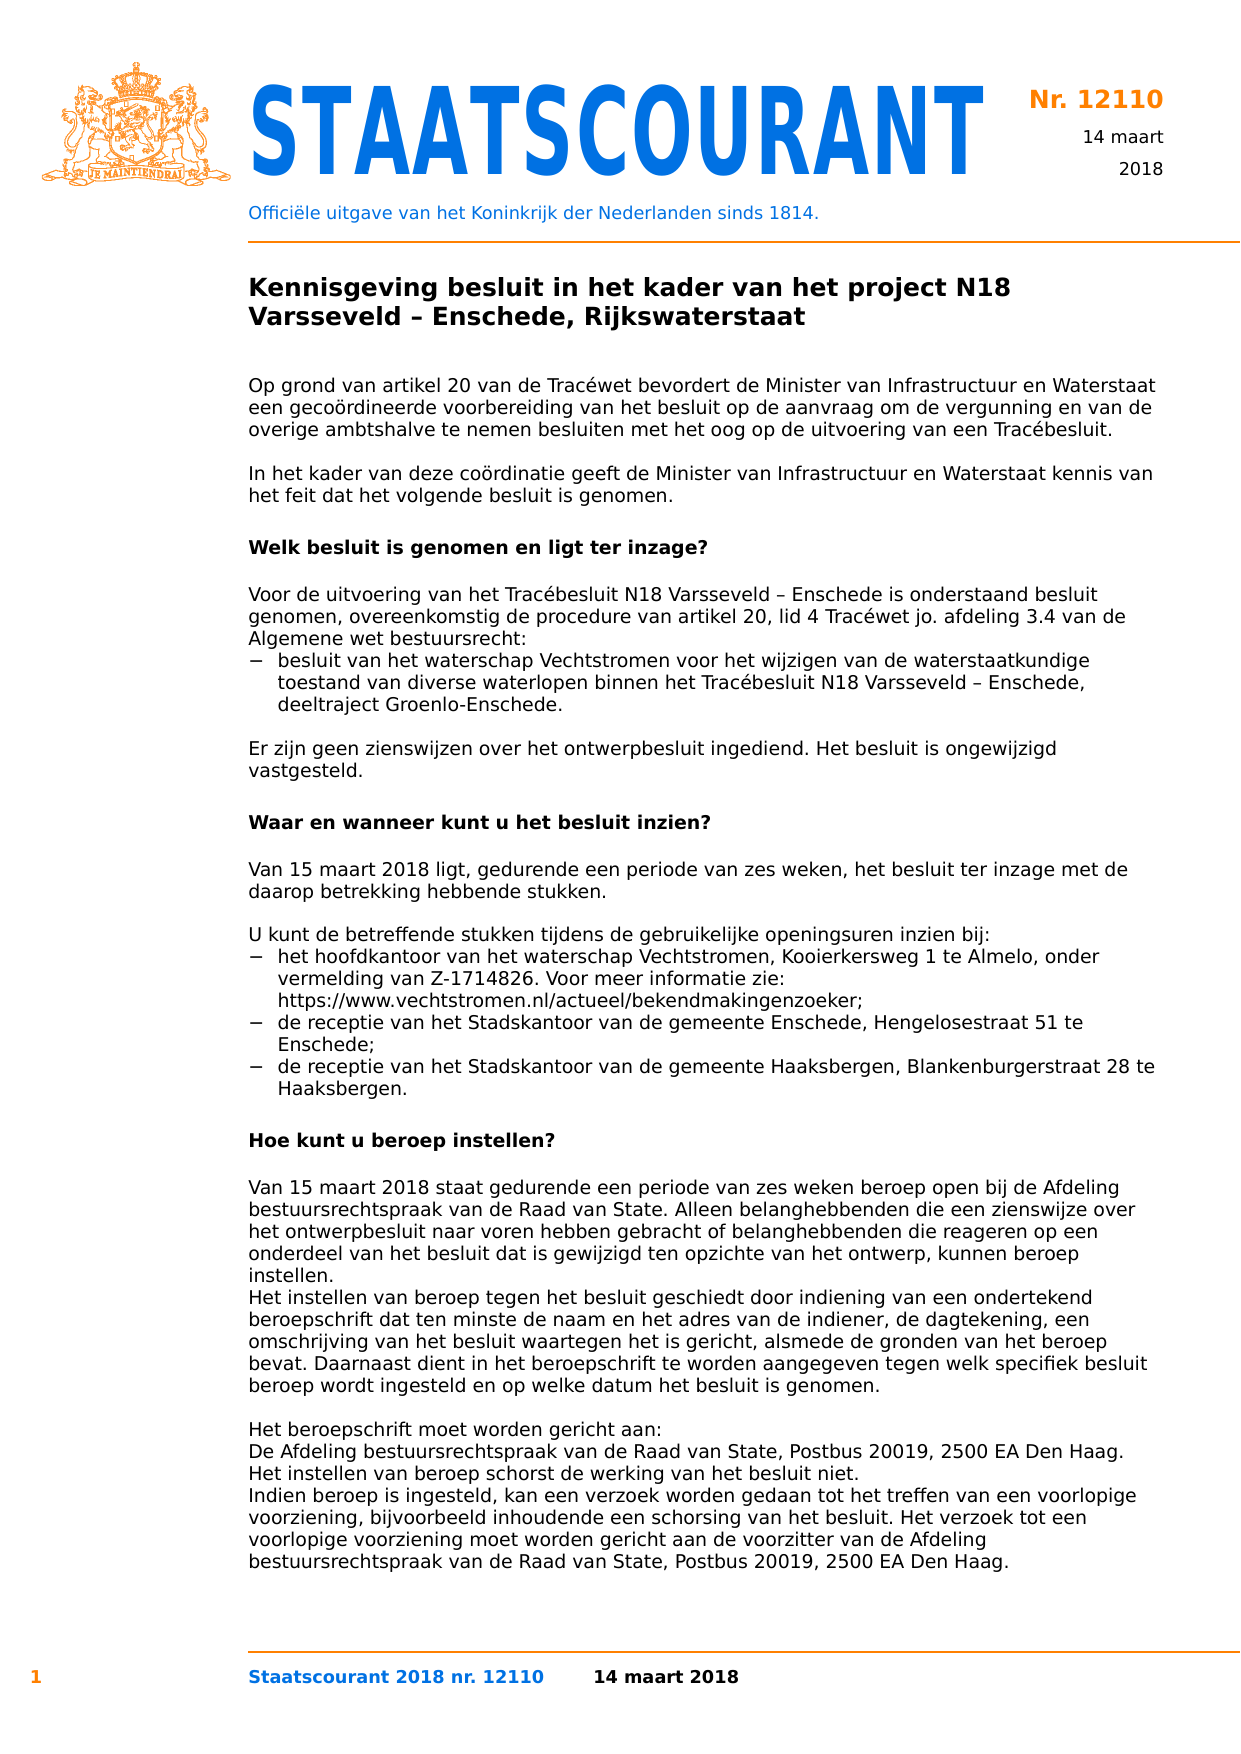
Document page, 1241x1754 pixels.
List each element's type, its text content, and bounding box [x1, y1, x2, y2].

text Op grond van artikel 20 van de Tracéwet bevordert de Minister van Infrastructuur en Waterstaat een gecoördineerde voorbereiding van het besluit op de aanvraag om de vergunning en van de overige ambtshalve te nemen besluiten met het oog op de uitvoering van een Tracébesluit. [248, 375, 1163, 441]
text U kunt de betreffende stukken tijdens de gebruikelijke openingsuren inzien bij: [248, 924, 1163, 946]
picture [41, 62, 231, 186]
text − de receptie van het Stadskantoor van de gemeente Enschede, Hengelosestraat 51 te Enschede; [248, 1012, 1163, 1056]
text In het kader van deze coördinatie geeft de Minister van Infrastructuur en Waterstaat kennis van het feit dat het volgende besluit is genomen. [248, 463, 1163, 507]
text Van 15 maart 2018 ligt, gedurende een periode van zes weken, het besluit ter inzage met de daarop betrekking hebbende stukken. [248, 858, 1163, 902]
table_cell Officiële uitgave van het Koninkrijk der Nederlanden sinds 1814. [248, 203, 1240, 241]
text Het beroepschrift moet worden gericht aan: [248, 1419, 1163, 1441]
subtitle Hoe kunt u beroep instellen? [248, 1130, 1163, 1152]
table_header STAATSCOURANT [248, 62, 998, 203]
text Het instellen van beroep schorst de werking van het besluit niet. [248, 1463, 1163, 1485]
text Er zijn geen zienswijzen over het ontwerpbesluit ingediend. Het besluit is ongewijzigd vastgesteld. [248, 738, 1163, 782]
text − de receptie van het Stadskantoor van de gemeente Haaksbergen, Blankenburgerstraat 28 te Haaksbergen. [248, 1056, 1163, 1100]
subtitle Kennisgeving besluit in het kader van het project N18 Varsseveld – Enschede, Rijkswaterstaat [248, 273, 1163, 331]
table_header [25, 62, 248, 241]
text Van 15 maart 2018 staat gedurende een periode van zes weken beroep open bij de Afdeling bestuursrechtspraak van de Raad van State. Alleen belanghebbenden die een zienswijze over het ontwerpbesluit naar voren hebben gebracht of belanghebbenden die reageren op een onderdeel van het besluit dat is gewijzigd ten opzichte van het ontwerp, kunnen beroep instellen. [248, 1177, 1163, 1287]
text Indien beroep is ingesteld, kan een verzoek worden gedaan tot het treffen van een voorlopige voorziening, bijvoorbeeld inhoudende een schorsing van het besluit. Het verzoek tot een voorlopige voorziening moet worden gericht aan de voorzitter van de Afdeling bestuursrechtspraak van de Raad van State, Postbus 20019, 2500 EA Den Haag. [248, 1485, 1163, 1573]
subtitle Welk besluit is genomen en ligt ter inzage? [248, 537, 1163, 559]
text − besluit van het waterschap Vechtstromen voor het wijzigen van de waterstaatkundige toestand van diverse waterlopen binnen het Tracébesluit N18 Varsseveld – Enschede, deeltraject Groenlo-Enschede. [248, 650, 1163, 716]
text − het hoofdkantoor van het waterschap Vechtstromen, Kooierkersweg 1 te Almelo, onder vermelding van Z-1714826. Voor meer informatie zie: https://www.vechtstromen.nl/actueel/bekendmakingenzoeker; [248, 946, 1163, 1012]
subtitle Waar en wanneer kunt u het besluit inzien? [248, 812, 1163, 833]
table_header Nr. 12110 [998, 62, 1240, 121]
text De Afdeling bestuursrechtspraak van de Raad van State, Postbus 20019, 2500 EA Den Haag. [248, 1441, 1163, 1463]
text Voor de uitvoering van het Tracébesluit N18 Varsseveld – Enschede is onderstaand besluit genomen, overeenkomstig de procedure van artikel 20, lid 4 Tracéwet jo. afdeling 3.4 van de Algemene wet bestuursrecht: [248, 584, 1163, 650]
table_cell 2018 [998, 153, 1240, 203]
text Het instellen van beroep tegen het besluit geschiedt door indiening van een ondertekend beroepschrift dat ten minste de naam en het adres van de indiener, de dagtekening, een omschrijving van het besluit waartegen het is gericht, alsmede de gronden van het beroep bevat. Daarnaast dient in het beroepschrift te worden aangegeven tegen welk specifiek besluit beroep wordt ingesteld en op welke datum het besluit is genomen. [248, 1287, 1163, 1397]
table_cell 14 maart [998, 121, 1240, 153]
